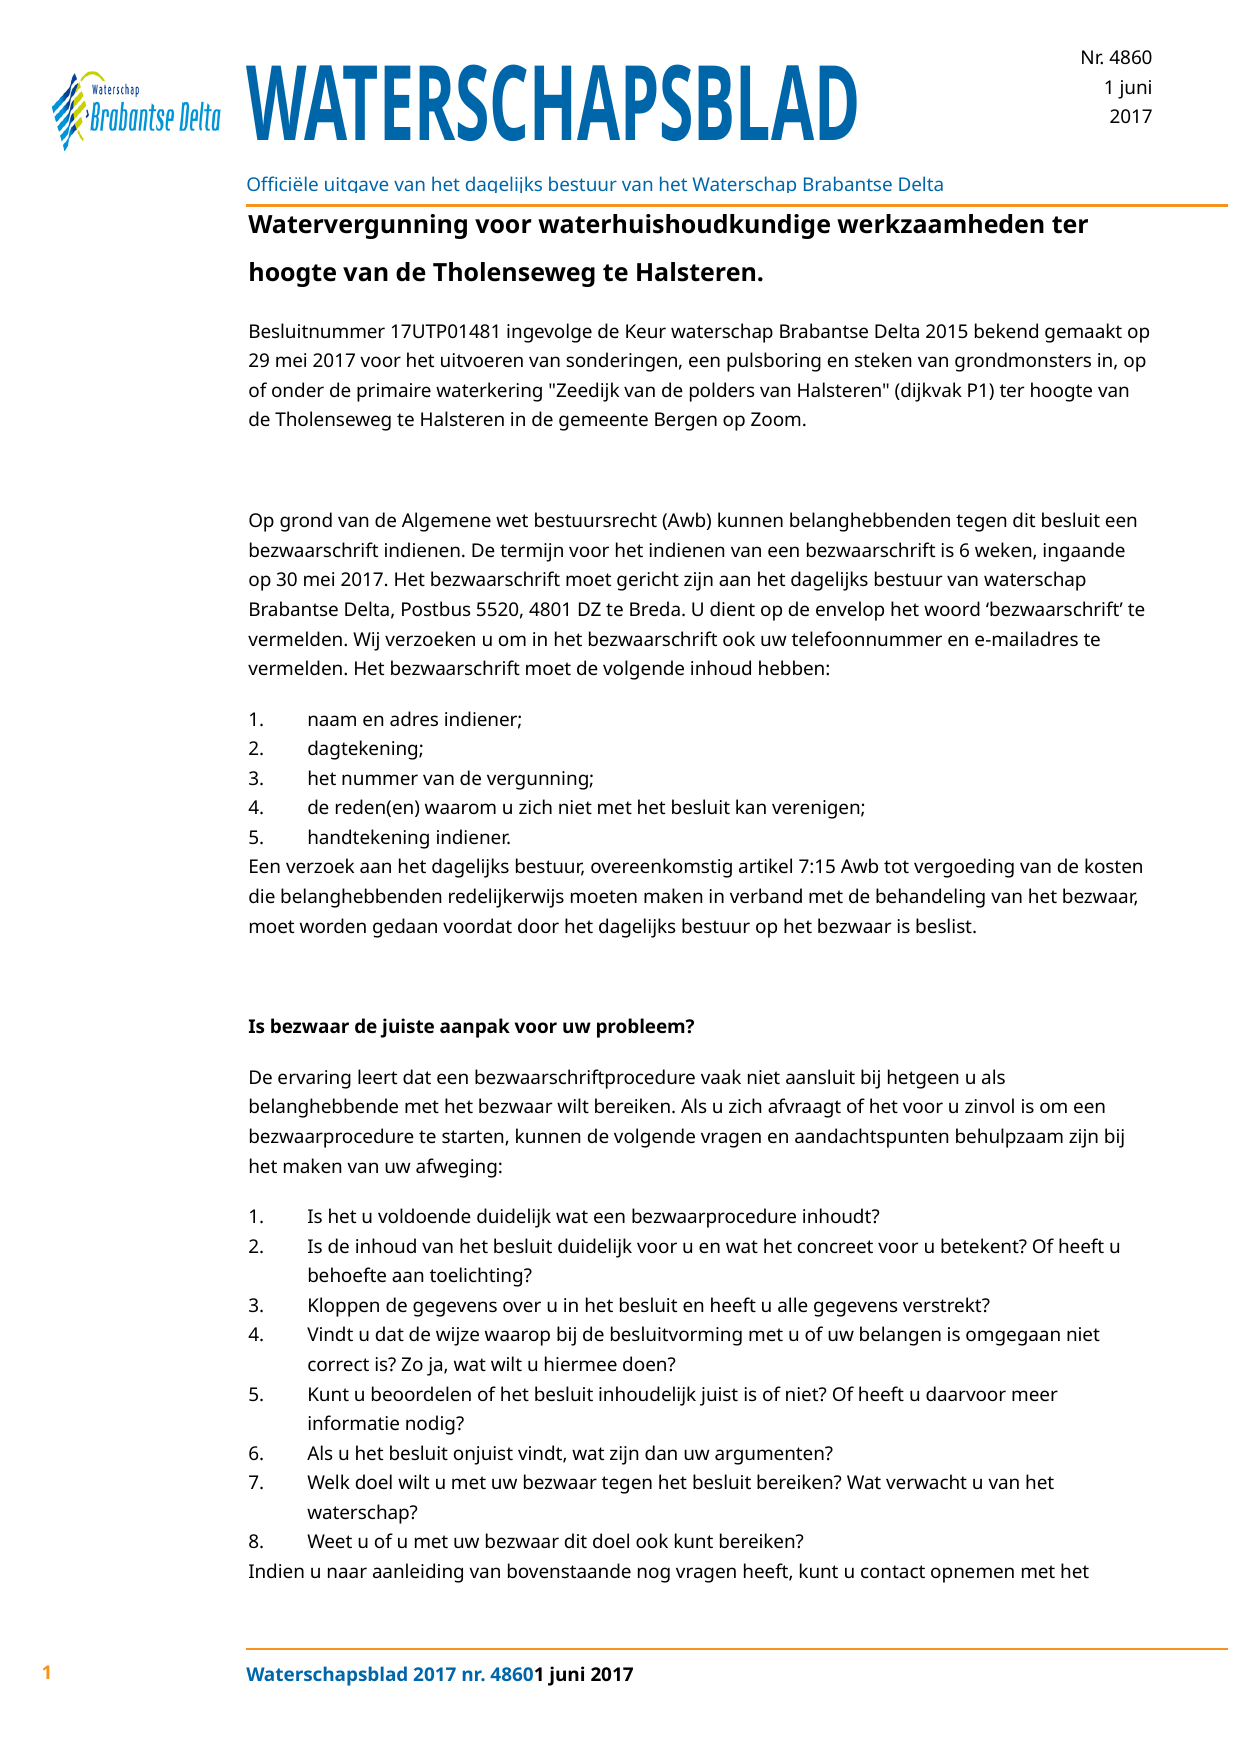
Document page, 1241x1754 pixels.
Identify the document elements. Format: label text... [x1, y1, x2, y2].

text Indien u naar aanleiding van bovenstaande nog vragen heeft, kunt u contact opnemen met het [248, 1558, 1152, 1584]
list de reden(en) waarom u zich niet met het besluit kan verenigen; [248, 794, 1152, 820]
list Is de inhoud van het besluit duidelijk voor u en wat het concreet voor u betekent? Of heeft u behoefte aan toelichting? [248, 1233, 1152, 1288]
list Kloppen de gegevens over u in het besluit en heeft u alle gegevens verstrekt? [248, 1292, 1152, 1318]
text Op grond van de Algemene wet bestuursrecht (Awb) kunnen belanghebbenden tegen dit besluit een bezwaarschrift indienen. De termijn voor het indienen van een bezwaarschrift is 6 weken, ingaande op 30 mei 2017. Het bezwaarschrift moet gericht zijn aan het dagelijks bestuur van waterschap Brabantse Delta, Postbus 5520, 4801 DZ te Breda. U dient op de envelop het woord ‘bezwaarschrift’ te vermelden. Wij verzoeken u om in het bezwaarschrift ook uw telefoonnummer en e‑mailadres te vermelden. Het bezwaarschrift moet de volgende inhoud hebben: [248, 507, 1152, 681]
text De ervaring leert dat een bezwaarschriftprocedure vaak niet aansluit bij hetgeen u als belanghebbende met het bezwaar wilt bereiken. Als u zich afvraagt of het voor u zinvol is om een bezwaarprocedure te starten, kunnen de volgende vragen en aandachtspunten behulpzaam zijn bij het maken van uw afweging: [248, 1064, 1152, 1179]
text Een verzoek aan het dagelijks bestuur, overeenkomstig artikel 7:15 Awb tot vergoeding van de kosten die belanghebbenden redelijkerwijs moeten maken in verband met de behandeling van het bezwaar, moet worden gedaan voordat door het dagelijks bestuur op het bezwaar is beslist. [248, 854, 1152, 939]
list Vindt u dat de wijze waarop bij de besluitvorming met u of uw belangen is omgegaan niet correct is? Zo ja, wat wilt u hiermee doen? [248, 1322, 1152, 1377]
list het nummer van de vergunning; [248, 765, 1152, 791]
list Als u het besluit onjuist vindt, wat zijn dan uw argumenten? [248, 1440, 1152, 1466]
list Is het u voldoende duidelijk wat een bezwaarprocedure inhoudt? [248, 1203, 1152, 1229]
list handtekening indiener. [248, 824, 1152, 850]
list Weet u of u met uw bezwaar dit doel ook kunt bereiken? [248, 1529, 1152, 1554]
list Welk doel wilt u met uw bezwaar tegen het besluit bereiken? Wat verwacht u van het waterschap? [248, 1469, 1152, 1525]
list dagtekening; [248, 735, 1152, 761]
picture [41, 47, 231, 172]
text Watervergunning voor waterhuishoudkundige werkzaamheden ter hoogte van de Tholenseweg te Halsteren. [248, 207, 1152, 288]
list naam en adres indiener; [248, 706, 1152, 732]
list Kunt u beoordelen of het besluit inhoudelijk juist is of niet? Of heeft u daarvoor meer informatie nodig? [248, 1381, 1152, 1436]
text Is bezwaar de juiste aanpak voor uw probleem? [248, 1014, 1152, 1039]
text Besluitnummer 17UTP01481 ingevolge de Keur waterschap Brabantse Delta 2015 bekend gemaakt op 29 mei 2017 voor het uitvoeren van sonderingen, een pulsboring en steken van grondmonsters in, op of onder de primaire waterkering "Zeedijk van de polders van Halsteren" (dijkvak P1) ter hoogte van de Tholenseweg te Halsteren in de gemeente Bergen op Zoom. [248, 318, 1152, 432]
